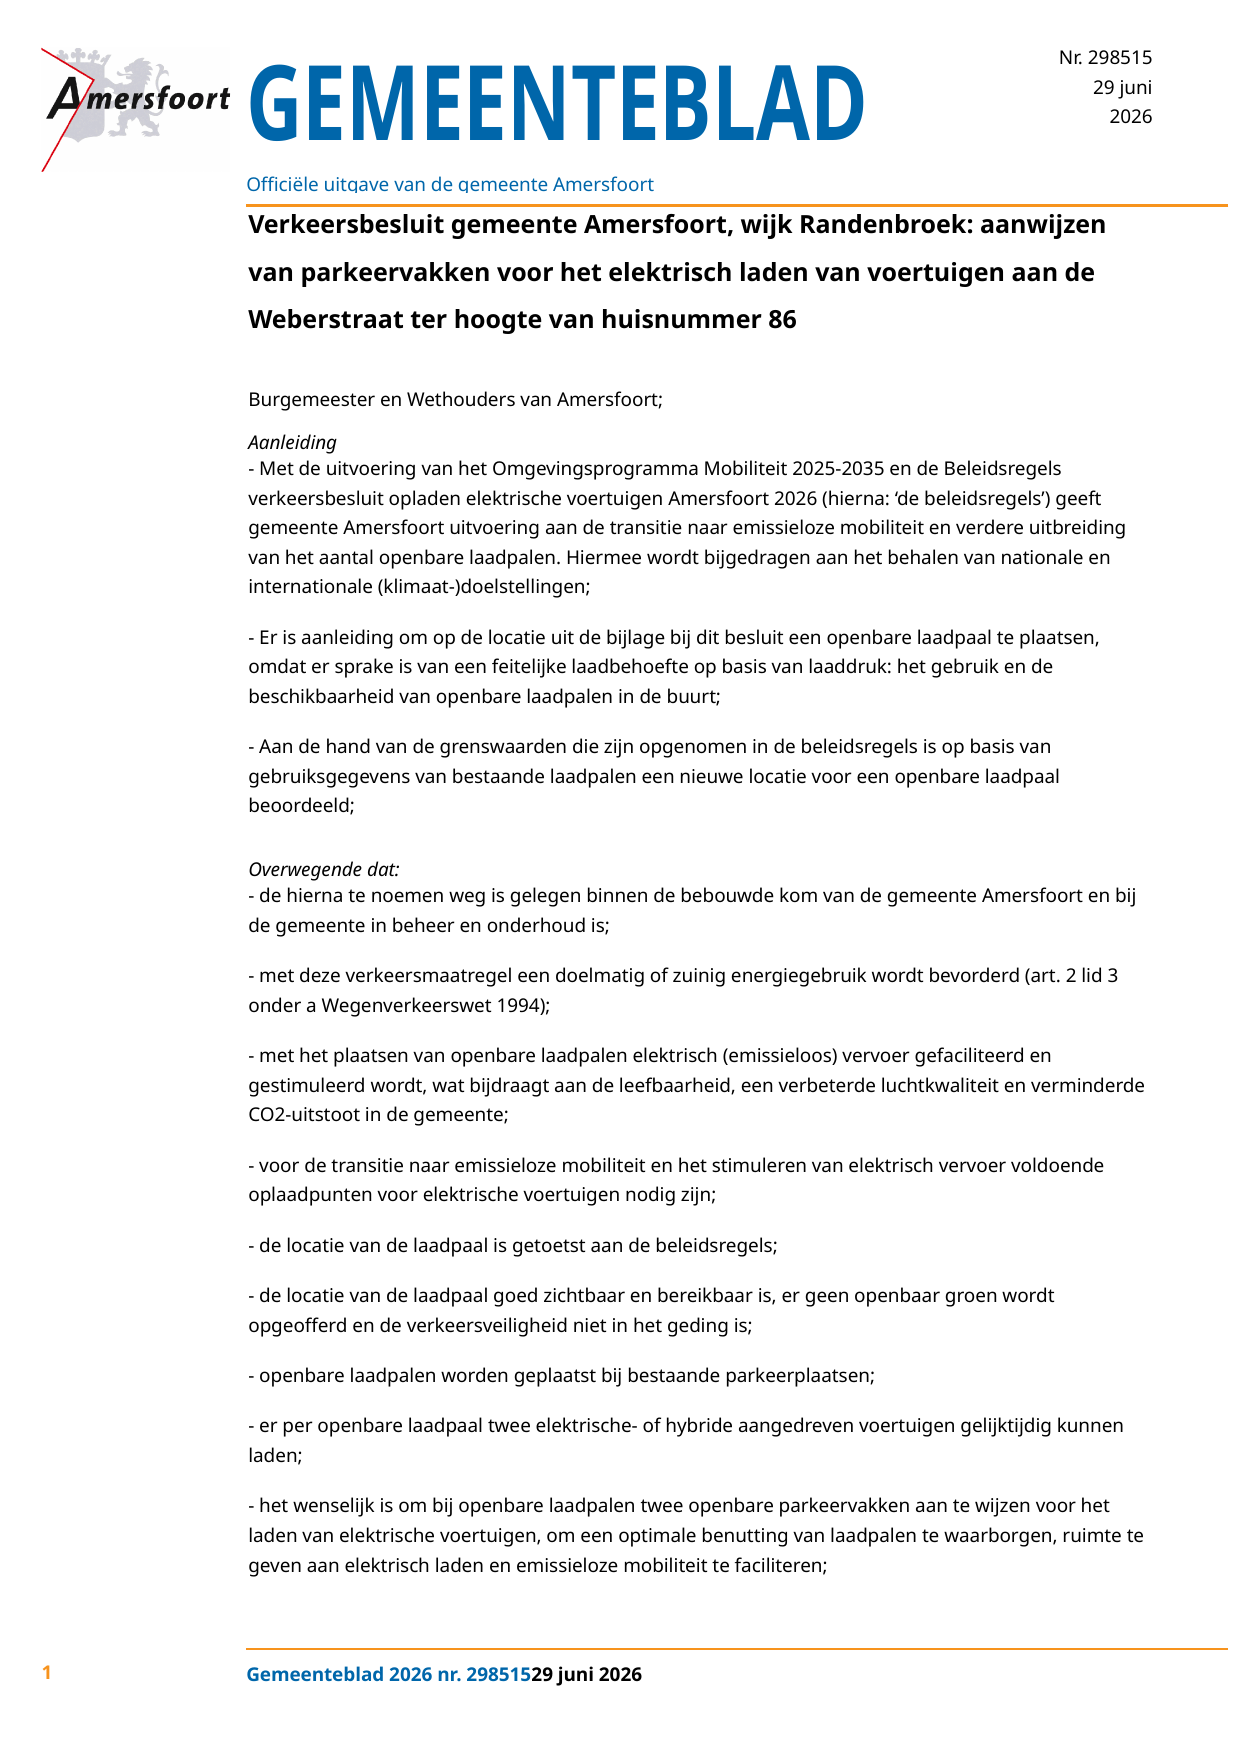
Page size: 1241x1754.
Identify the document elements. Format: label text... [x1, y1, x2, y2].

text - Met de uitvoering van het Omgevingsprogramma Mobiliteit 2025-2035 en de Beleidsregels verkeersbesluit opladen elektrische voertuigen Amersfoort 2026 (hierna: ‘de beleidsregels’) geeft gemeente Amersfoort uitvoering aan de transitie naar emissieloze mobiliteit en verdere uitbreiding van het aantal openbare laadpalen. Hiermee wordt bijgedragen aan het behalen van nationale en internationale (klimaat-)doelstellingen; [248, 455, 1152, 599]
text - Er is aanleiding om op de locatie uit de bijlage bij dit besluit een openbare laadpaal te plaatsen, omdat er sprake is van een feitelijke laadbehoefte op basis van laaddruk: het gebruik en de beschikbaarheid van openbare laadpalen in de buurt; [248, 624, 1152, 709]
text - het wenselijk is om bij openbare laadpalen twee openbare parkeervakken aan te wijzen voor het laden van elektrische voertuigen, om een optimale benutting van laadpalen te waarborgen, ruimte te geven aan elektrisch laden en emissieloze mobiliteit te faciliteren; [248, 1493, 1152, 1578]
text - de hierna te noemen weg is gelegen binnen de bebouwde kom van de gemeente Amersfoort en bij de gemeente in beheer en onderhoud is; [248, 882, 1152, 938]
text Burgemeester en Wethouders van Amersfoort; [248, 386, 1152, 412]
text - openbare laadpalen worden geplaatst bij bestaande parkeerplaatsen; [248, 1362, 1152, 1388]
text - voor de transitie naar emissieloze mobiliteit en het stimuleren van elektrisch vervoer voldoende oplaadpunten voor elektrische voertuigen nodig zijn; [248, 1152, 1152, 1207]
text Aanleiding [248, 429, 1152, 455]
picture [41, 47, 231, 172]
text - Aan de hand van de grenswaarden die zijn opgenomen in de beleidsregels is op basis van gebruiksgegevens van bestaande laadpalen een nieuwe locatie voor een openbare laadpaal beoordeeld; [248, 733, 1152, 818]
text - de locatie van de laadpaal is getoetst aan de beleidsregels; [248, 1232, 1152, 1258]
text - er per openbare laadpaal twee elektrische- of hybride aangedreven voertuigen gelijktijdig kunnen laden; [248, 1413, 1152, 1468]
text Verkeersbesluit gemeente Amersfoort, wijk Randenbroek: aanwijzen van parkeervakken voor het elektrisch laden van voertuigen aan de Weberstraat ter hoogte van huisnummer 86 [248, 207, 1152, 336]
text Overwegende dat: [248, 857, 1152, 882]
text - met het plaatsen van openbare laadpalen elektrisch (emissieloos) vervoer gefaciliteerd en gestimuleerd wordt, wat bijdraagt aan de leefbaarheid, een verbeterde luchtkwaliteit en verminderde CO2-uitstoot in de gemeente; [248, 1042, 1152, 1127]
text - met deze verkeersmaatregel een doelmatig of zuinig energiegebruik wordt bevorderd (art. 2 lid 3 onder a Wegenverkeerswet 1994); [248, 962, 1152, 1018]
text - de locatie van de laadpaal goed zichtbaar en bereikbaar is, er geen openbaar groen wordt opgeofferd en de verkeersveiligheid niet in het geding is; [248, 1282, 1152, 1338]
